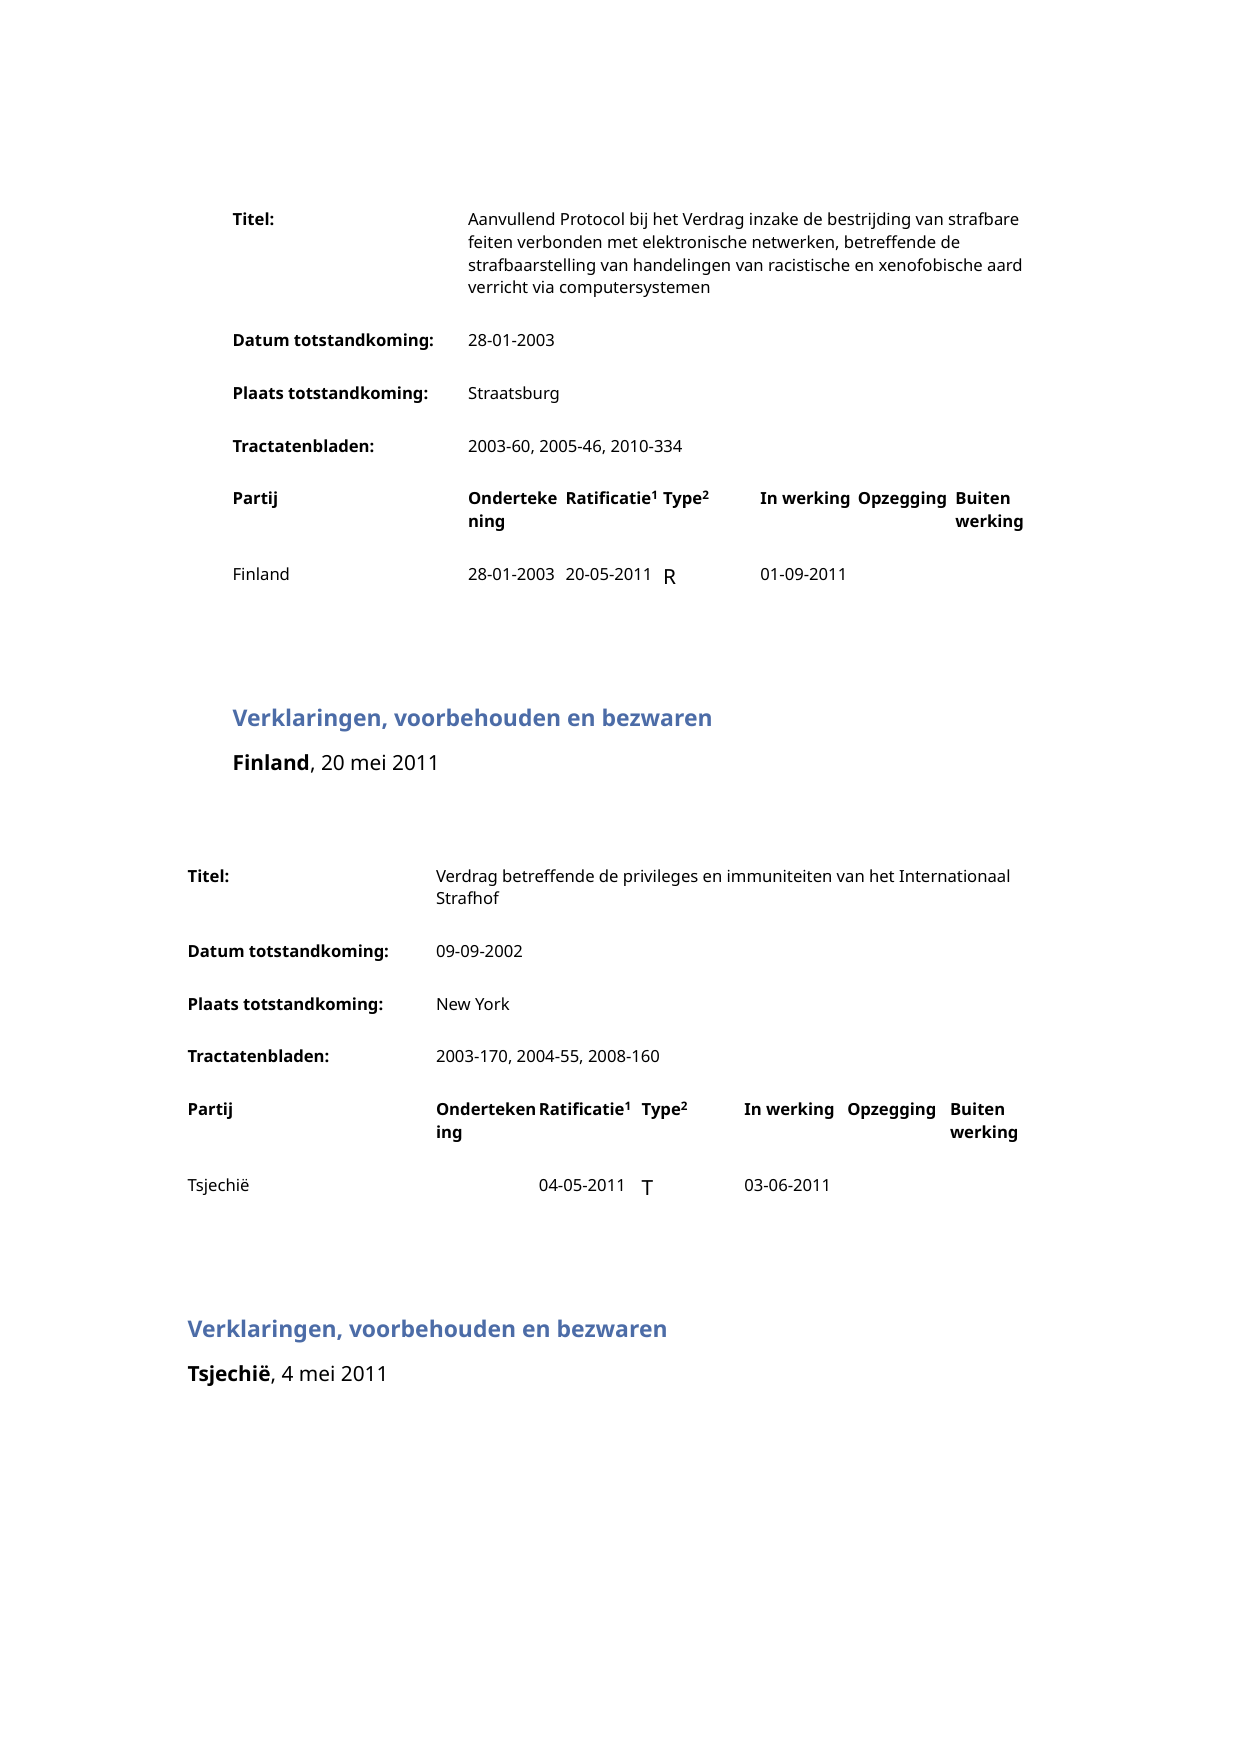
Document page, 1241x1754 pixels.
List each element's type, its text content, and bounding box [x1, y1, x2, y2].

table_cell T [641, 1173, 744, 1232]
table_cell Datum totstandkoming: [233, 329, 468, 381]
table_cell [847, 1173, 950, 1232]
table_cell Partij [233, 487, 468, 562]
table_cell [858, 562, 955, 621]
table_cell Ondertekening [436, 1098, 539, 1173]
table_cell Ratificatie1 [539, 1098, 641, 1173]
table_cell Type2 [641, 1098, 744, 1173]
table_cell 04-05-2011 [539, 1173, 641, 1232]
text Tsjechië, 4 mei 2011 [187, 1359, 1053, 1387]
table_header Verdrag betreffende de privileges en immuniteiten van het Internationaal Strafhof [436, 864, 1053, 940]
table_header Titel: [188, 864, 436, 940]
table_cell Tsjechië [188, 1173, 436, 1232]
table_cell Datum totstandkoming: [188, 940, 436, 992]
table_cell 09-09-2002 [436, 940, 1053, 992]
subtitle Verklaringen, voorbehouden en bezwaren [187, 1313, 1053, 1344]
table_cell 28-01-2003 [468, 562, 565, 621]
subtitle Verklaringen, voorbehouden en bezwaren [232, 702, 1053, 733]
table_cell Straatsburg [468, 381, 1053, 434]
table_cell New York [436, 993, 1053, 1045]
table_cell [955, 562, 1053, 621]
table_cell 20-05-2011 [565, 562, 663, 621]
table_header Titel: [233, 208, 468, 329]
table_cell Ondertekening [468, 487, 565, 562]
table_cell Finland [233, 562, 468, 621]
text Finland, 20 mei 2011 [232, 748, 1053, 776]
table_cell In werking [760, 487, 858, 562]
table_cell [950, 1173, 1053, 1232]
table_cell 2003-170, 2004-55, 2008-160 [436, 1045, 1053, 1098]
table_cell 03-06-2011 [744, 1173, 847, 1232]
table_cell R [663, 562, 760, 621]
table_cell Tractatenbladen: [188, 1045, 436, 1098]
table_cell Buiten werking [955, 487, 1053, 562]
table_cell Tractatenbladen: [233, 434, 468, 487]
table_cell 2003-60, 2005-46, 2010-334 [468, 434, 1053, 487]
table_cell Type2 [663, 487, 760, 562]
table_cell 01-09-2011 [760, 562, 858, 621]
table_cell Buiten werking [950, 1098, 1053, 1173]
table_cell Partij [188, 1098, 436, 1173]
table_cell 28-01-2003 [468, 329, 1053, 381]
table_cell Plaats totstandkoming: [188, 993, 436, 1045]
table_cell Opzegging [858, 487, 955, 562]
table_cell Opzegging [847, 1098, 950, 1173]
table_cell [436, 1173, 539, 1232]
table_header Aanvullend Protocol bij het Verdrag inzake de bestrijding van strafbare feiten verbonden met elektronische netwerken, betreffende de strafbaarstelling van handelingen van racistische en xenofobische aard verricht via computersystemen [468, 208, 1053, 329]
table_cell Ratificatie1 [565, 487, 663, 562]
table_cell In werking [744, 1098, 847, 1173]
table_cell Plaats totstandkoming: [233, 381, 468, 434]
